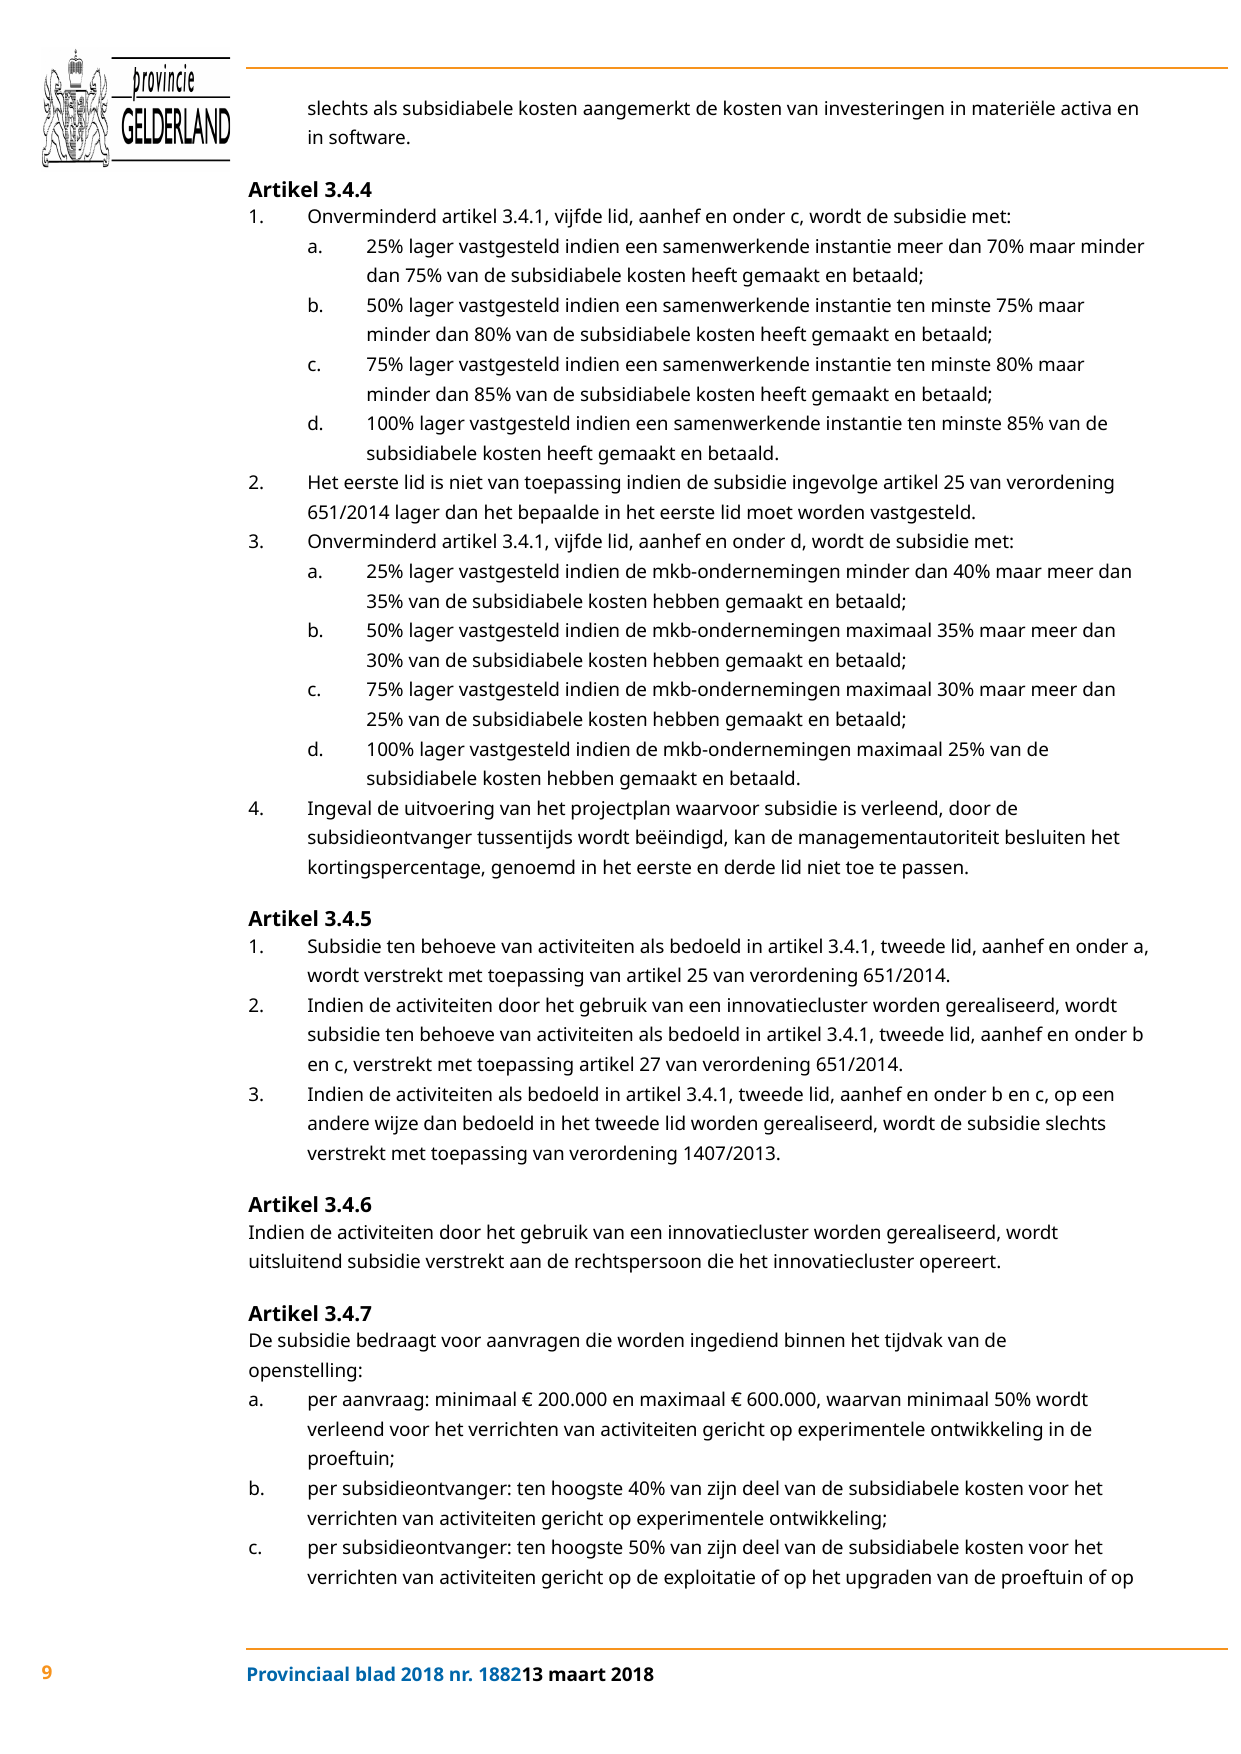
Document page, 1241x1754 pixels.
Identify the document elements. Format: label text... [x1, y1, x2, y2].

list 100% lager vastgesteld indien de mkb-ondernemingen maximaal 25% van de subsidiabele kosten hebben gemaakt en betaald. [307, 736, 1152, 791]
text De subsidie bedraagt voor aanvragen die worden ingediend binnen het tijdvak van de [248, 1327, 1152, 1353]
list Subsidie ten behoeve van activiteiten als bedoeld in artikel 3.4.1, tweede lid, aanhef en onder a, wordt verstrekt met toepassing van artikel 25 van verordening 651/2014. [248, 933, 1152, 988]
text Artikel 3.4.7 [248, 1299, 1152, 1327]
list Indien de activiteiten als bedoeld in artikel 3.4.1, tweede lid, aanhef en onder b en c, op een andere wijze dan bedoeld in het tweede lid worden gerealiseerd, wordt de subsidie slechts verstrekt met toepassing van verordening 1407/2013. [248, 1081, 1152, 1166]
list 100% lager vastgesteld indien een samenwerkende instantie ten minste 85% van de subsidiabele kosten heeft gemaakt en betaald. [307, 410, 1152, 466]
text Artikel 3.4.5 [248, 904, 1152, 933]
list 75% lager vastgesteld indien de mkb-ondernemingen maximaal 30% maar meer dan 25% van de subsidiabele kosten hebben gemaakt en betaald; [307, 677, 1152, 732]
list Indien de activiteiten door het gebruik van een innovatiecluster worden gerealiseerd, wordt subsidie ten behoeve van activiteiten als bedoeld in artikel 3.4.1, tweede lid, aanhef en onder b en c, verstrekt met toepassing artikel 27 van verordening 651/2014. [248, 992, 1152, 1077]
list 25% lager vastgesteld indien de mkb-ondernemingen minder dan 40% maar meer dan 35% van de subsidiabele kosten hebben gemaakt en betaald; [307, 558, 1152, 613]
list Ingeval de uitvoering van het projectplan waarvoor subsidie is verleend, door de subsidieontvanger tussentijds wordt beëindigd, kan de managementautoriteit besluiten het kortingspercentage, genoemd in het eerste en derde lid niet toe te passen. [248, 795, 1152, 880]
list per subsidieontvanger: ten hoogste 40% van zijn deel van de subsidiabele kosten voor het verrichten van activiteiten gericht op experimentele ontwikkeling; [248, 1475, 1152, 1531]
picture [41, 47, 231, 172]
list per subsidieontvanger: ten hoogste 50% van zijn deel van de subsidiabele kosten voor het verrichten van activiteiten gericht op de exploitatie of op het upgraden van de proeftuin of op [248, 1534, 1152, 1590]
text Indien de activiteiten door het gebruik van een innovatiecluster worden gerealiseerd, wordt uitsluitend subsidie verstrekt aan de rechtspersoon die het innovatiecluster opereert. [248, 1219, 1152, 1274]
list 25% lager vastgesteld indien een samenwerkende instantie meer dan 70% maar minder dan 75% van de subsidiabele kosten heeft gemaakt en betaald; [307, 233, 1152, 288]
list Onverminderd artikel 3.4.1, vijfde lid, aanhef en onder c, wordt de subsidie met: [248, 203, 1152, 229]
list 50% lager vastgesteld indien een samenwerkende instantie ten minste 75% maar minder dan 80% van de subsidiabele kosten heeft gemaakt en betaald; [307, 292, 1152, 347]
list per aanvraag: minimaal € 200.000 en maximaal € 600.000, waarvan minimaal 50% wordt verleend voor het verrichten van activiteiten gericht op experimentele ontwikkeling in de proeftuin; [248, 1386, 1152, 1471]
list slechts als subsidiabele kosten aangemerkt de kosten van investeringen in materiële activa en in software. [248, 95, 1152, 150]
list Het eerste lid is niet van toepassing indien de subsidie ingevolge artikel 25 van verordening 651/2014 lager dan het bepaalde in het eerste lid moet worden vastgesteld. [248, 469, 1152, 525]
text openstelling: [248, 1357, 1152, 1383]
text Artikel 3.4.6 [248, 1190, 1152, 1219]
list 50% lager vastgesteld indien de mkb-ondernemingen maximaal 35% maar meer dan 30% van de subsidiabele kosten hebben gemaakt en betaald; [307, 617, 1152, 673]
list Onverminderd artikel 3.4.1, vijfde lid, aanhef en onder d, wordt de subsidie met: [248, 529, 1152, 554]
text Artikel 3.4.4 [248, 175, 1152, 203]
list 75% lager vastgesteld indien een samenwerkende instantie ten minste 80% maar minder dan 85% van de subsidiabele kosten heeft gemaakt en betaald; [307, 351, 1152, 406]
